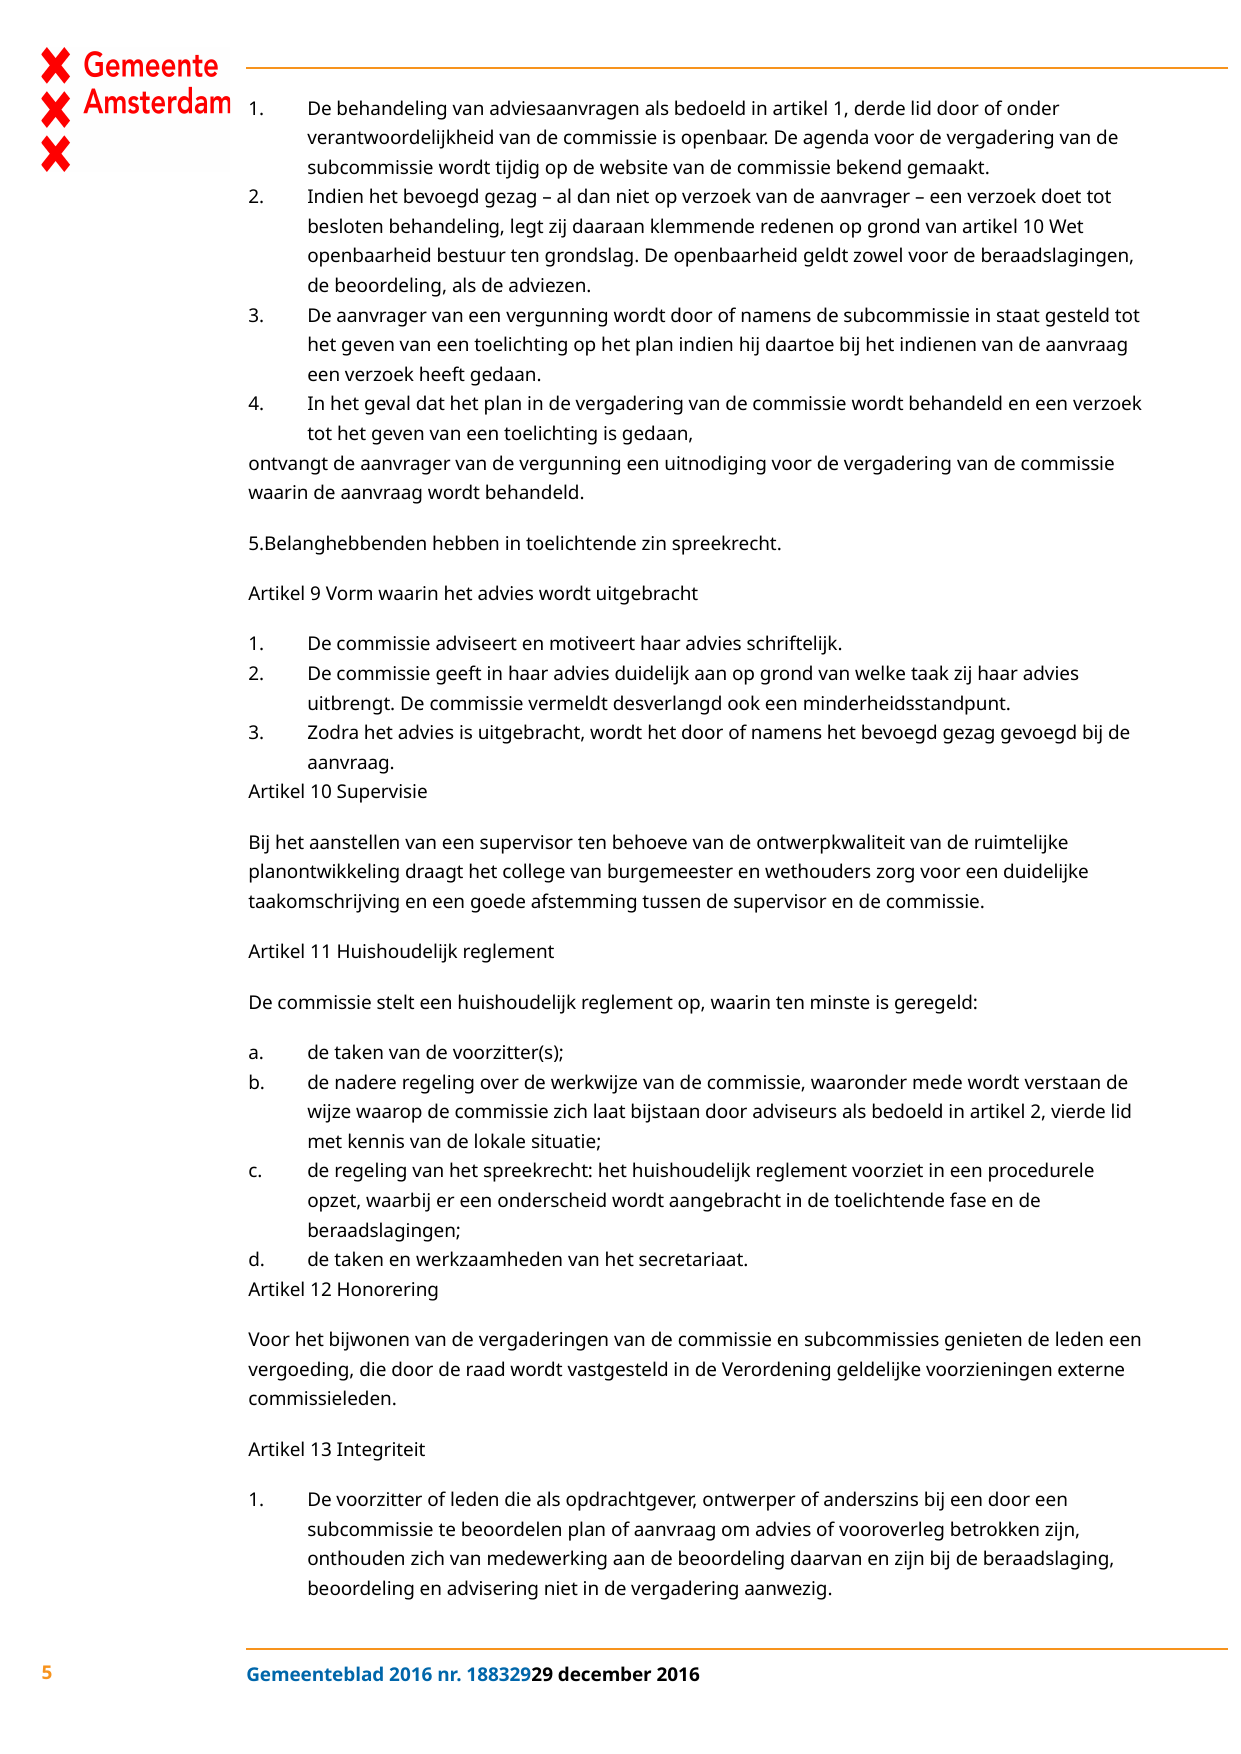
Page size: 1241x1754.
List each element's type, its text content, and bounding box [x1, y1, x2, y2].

list de regeling van het spreekrecht: het huishoudelijk reglement voorziet in een procedurele opzet, waarbij er een onderscheid wordt aangebracht in de toelichtende fase en de beraadslagingen; [248, 1158, 1152, 1243]
list Zodra het advies is uitgebracht, wordt het door of namens het bevoegd gezag gevoegd bij de aanvraag. [248, 719, 1152, 775]
text ontvangt de aanvrager van de vergunning een uitnodiging voor de vergadering van de commissie waarin de aanvraag wordt behandeld. [248, 450, 1152, 505]
list de nadere regeling over de werkwijze van de commissie, waaronder mede wordt verstaan de wijze waarop de commissie zich laat bijstaan door adviseurs als bedoeld in artikel 2, vierde lid met kennis van de lokale situatie; [248, 1069, 1152, 1154]
list De commissie adviseert en motiveert haar advies schriftelijk. [248, 631, 1152, 656]
list In het geval dat het plan in de vergadering van de commissie wordt behandeld en een verzoek tot het geven van een toelichting is gedaan, [248, 391, 1152, 446]
text Artikel 10 Supervisie [248, 778, 1152, 804]
list De behandeling van adviesaanvragen als bedoeld in artikel 1, derde lid door of onder verantwoordelijkheid van de commissie is openbaar. De agenda voor de vergadering van de subcommissie wordt tijdig op de website van de commissie bekend gemaakt. [248, 95, 1152, 180]
text Artikel 13 Integriteit [248, 1436, 1152, 1462]
text Voor het bijwonen van de vergaderingen van de commissie en subcommissies genieten de leden een vergoeding, die door de raad wordt vastgesteld in de Verordening geldelijke voorzieningen externe commissieleden. [248, 1326, 1152, 1411]
list De aanvrager van een vergunning wordt door of namens de subcommissie in staat gesteld tot het geven van een toelichting op het plan indien hij daartoe bij het indienen van de aanvraag een verzoek heeft gedaan. [248, 302, 1152, 387]
list de taken van de voorzitter(s); [248, 1039, 1152, 1065]
list Indien het bevoegd gezag – al dan niet op verzoek van de aanvrager – een verzoek doet tot besloten behandeling, legt zij daaraan klemmende redenen op grond van artikel 10 Wet openbaarheid bestuur ten grondslag. De openbaarheid geldt zowel voor de beraadslagingen, de beoordeling, als de adviezen. [248, 183, 1152, 298]
text De commissie stelt een huishoudelijk reglement op, waarin ten minste is geregeld: [248, 989, 1152, 1015]
text Artikel 9 Vorm waarin het advies wordt uitgebracht [248, 580, 1152, 606]
text 5.Belanghebbenden hebben in toelichtende zin spreekrecht. [248, 530, 1152, 556]
text Bij het aanstellen van een supervisor ten behoeve van de ontwerpkwaliteit van de ruimtelijke planontwikkeling draagt het college van burgemeester en wethouders zorg voor een duidelijke taakomschrijving en een goede afstemming tussen de supervisor en de commissie. [248, 829, 1152, 914]
text Artikel 12 Honorering [248, 1276, 1152, 1302]
list De voorzitter of leden die als opdrachtgever, ontwerper of anderszins bij een door een subcommissie te beoordelen plan of aanvraag om advies of vooroverleg betrokken zijn, onthouden zich van medewerking aan de beoordeling daarvan en zijn bij de beraadslaging, beoordeling en advisering niet in de vergadering aanwezig. [248, 1486, 1152, 1601]
list de taken en werkzaamheden van het secretariaat. [248, 1246, 1152, 1272]
text Artikel 11 Huishoudelijk reglement [248, 938, 1152, 964]
list De commissie geeft in haar advies duidelijk aan op grond van welke taak zij haar advies uitbrengt. De commissie vermeldt desverlangd ook een minderheidsstandpunt. [248, 660, 1152, 716]
picture [41, 47, 231, 172]
